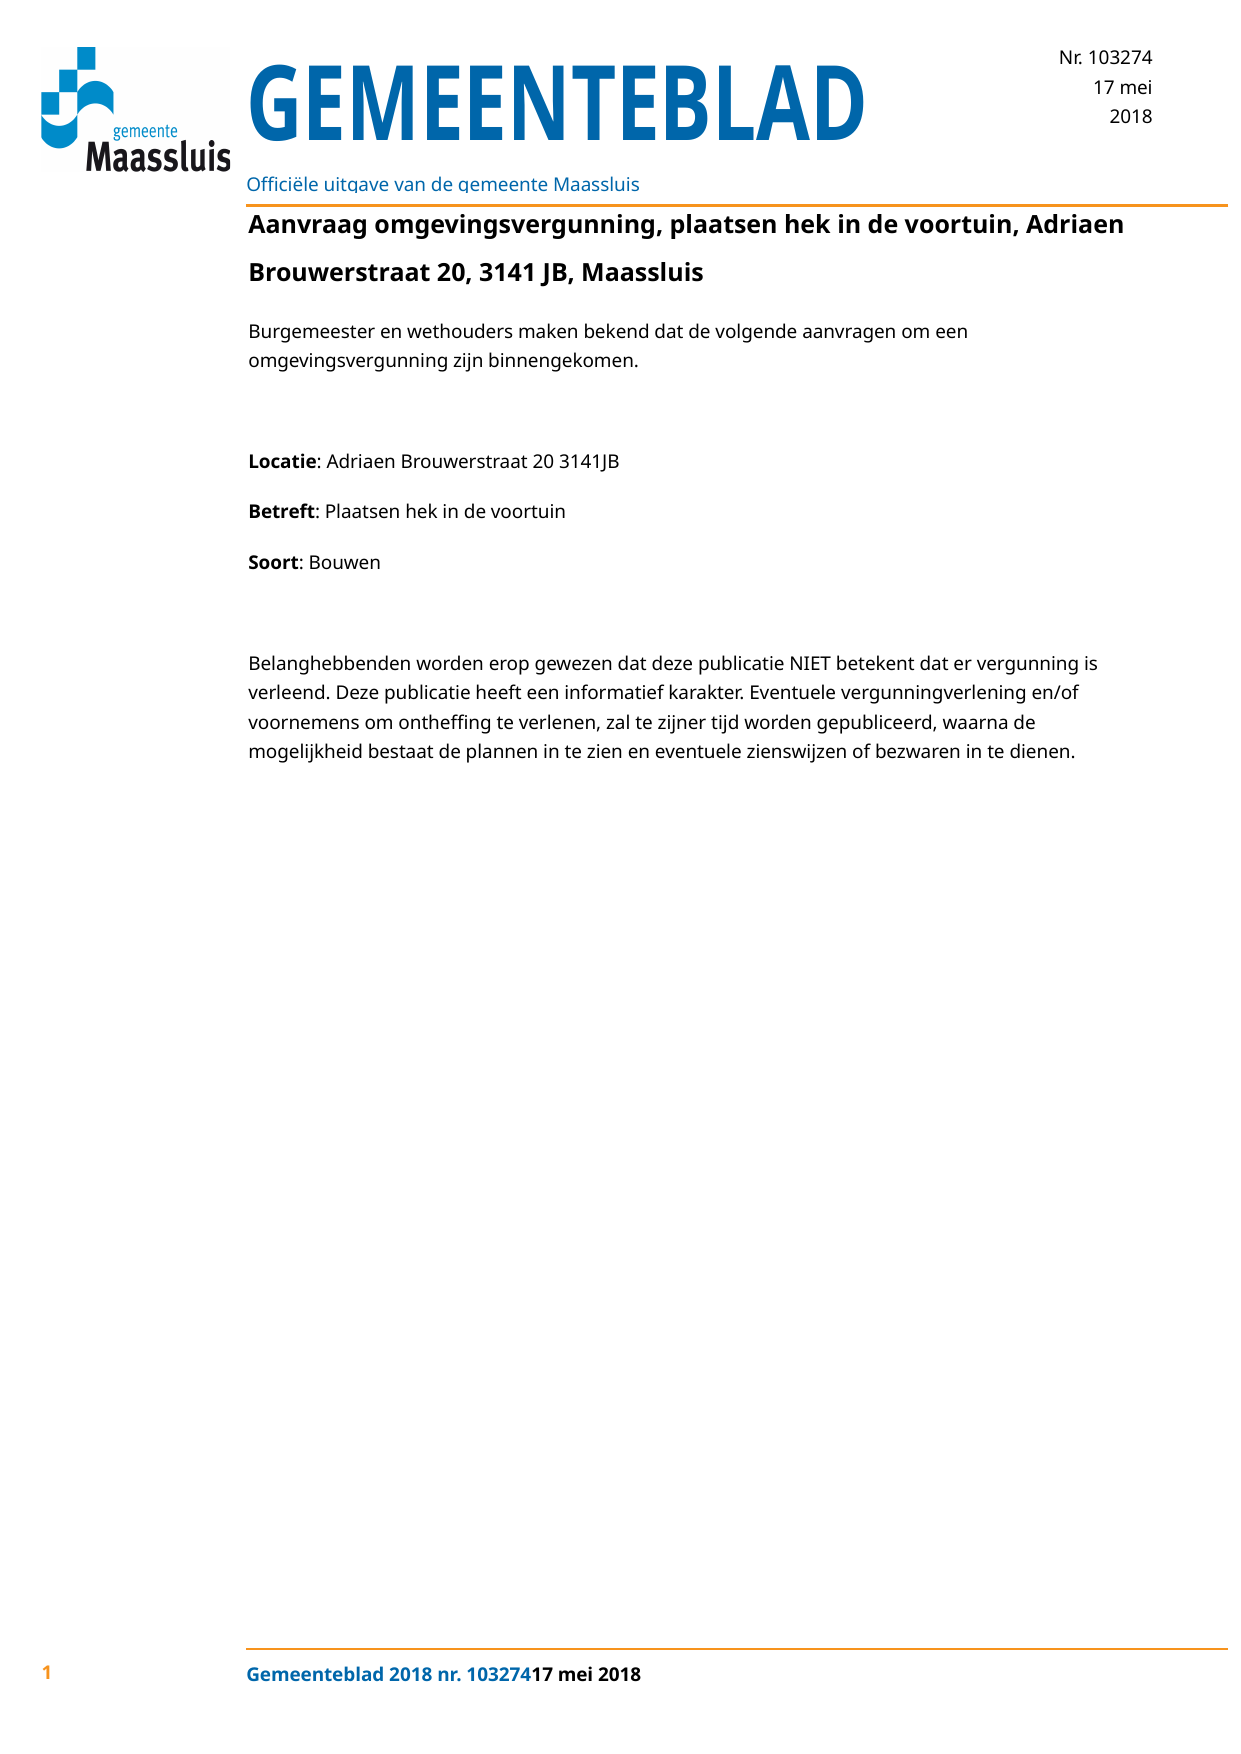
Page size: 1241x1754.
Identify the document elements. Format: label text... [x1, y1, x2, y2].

picture [41, 47, 77, 92]
text Burgemeester en wethouders maken bekend dat de volgende aanvragen om een omgevingsvergunning zijn binnengekomen. [248, 318, 1152, 373]
text Belanghebbenden worden erop gewezen dat deze publicatie NIET betekent dat er vergunning is verleend. Deze publicatie heeft een informatief karakter. Eventuele vergunningverlening en/of voornemens om ontheffing te verlenen, zal te zijner tijd worden gepubliceerd, waarna de mogelijkheid bestaat de plannen in te zien en eventuele zienswijzen of bezwaren in te dienen. [248, 650, 1152, 764]
picture [41, 47, 231, 172]
text Locatie: Adriaen Brouwerstraat 20 3141JB [248, 448, 1152, 474]
text Betreft: Plaatsen hek in de voortuin [248, 499, 1152, 524]
text Soort: Bouwen [248, 549, 1152, 575]
text Aanvraag omgevingsvergunning, plaatsen hek in de voortuin, Adriaen Brouwerstraat 20, 3141 JB, Maassluis [248, 207, 1152, 288]
